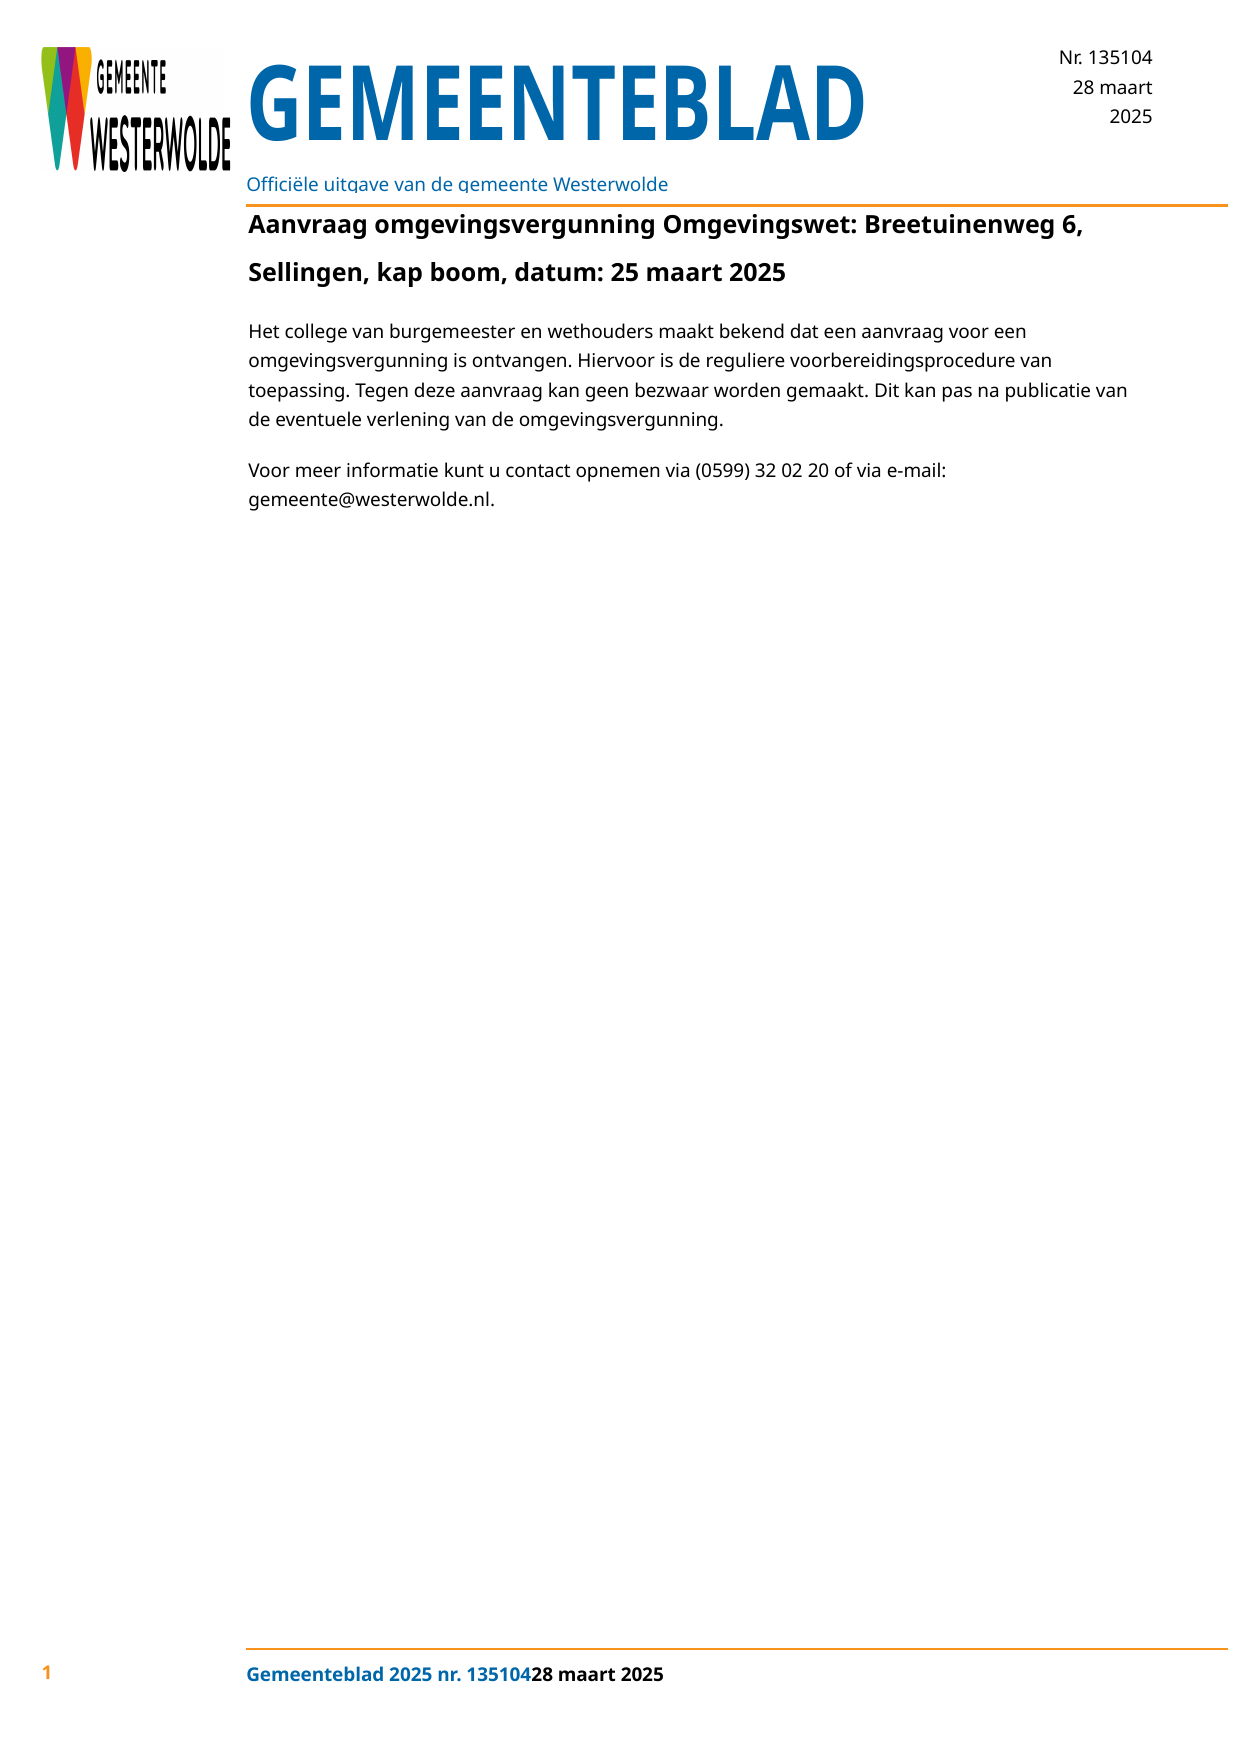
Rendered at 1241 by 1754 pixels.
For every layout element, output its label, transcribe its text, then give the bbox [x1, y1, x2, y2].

text Aanvraag omgevingsvergunning Omgevingswet: Breetuinenweg 6, Sellingen, kap boom, datum: 25 maart 2025 [248, 207, 1152, 288]
text Voor meer informatie kunt u contact opnemen via (0599) 32 02 20 of via e-mail: gemeente@westerwolde.nl. [248, 457, 1152, 512]
picture [41, 47, 231, 172]
text Het college van burgemeester en wethouders maakt bekend dat een aanvraag voor een omgevingsvergunning is ontvangen. Hiervoor is de reguliere voorbereidingsprocedure van toepassing. Tegen deze aanvraag kan geen bezwaar worden gemaakt. Dit kan pas na publicatie van de eventuele verlening van de omgevingsvergunning. [248, 318, 1152, 432]
